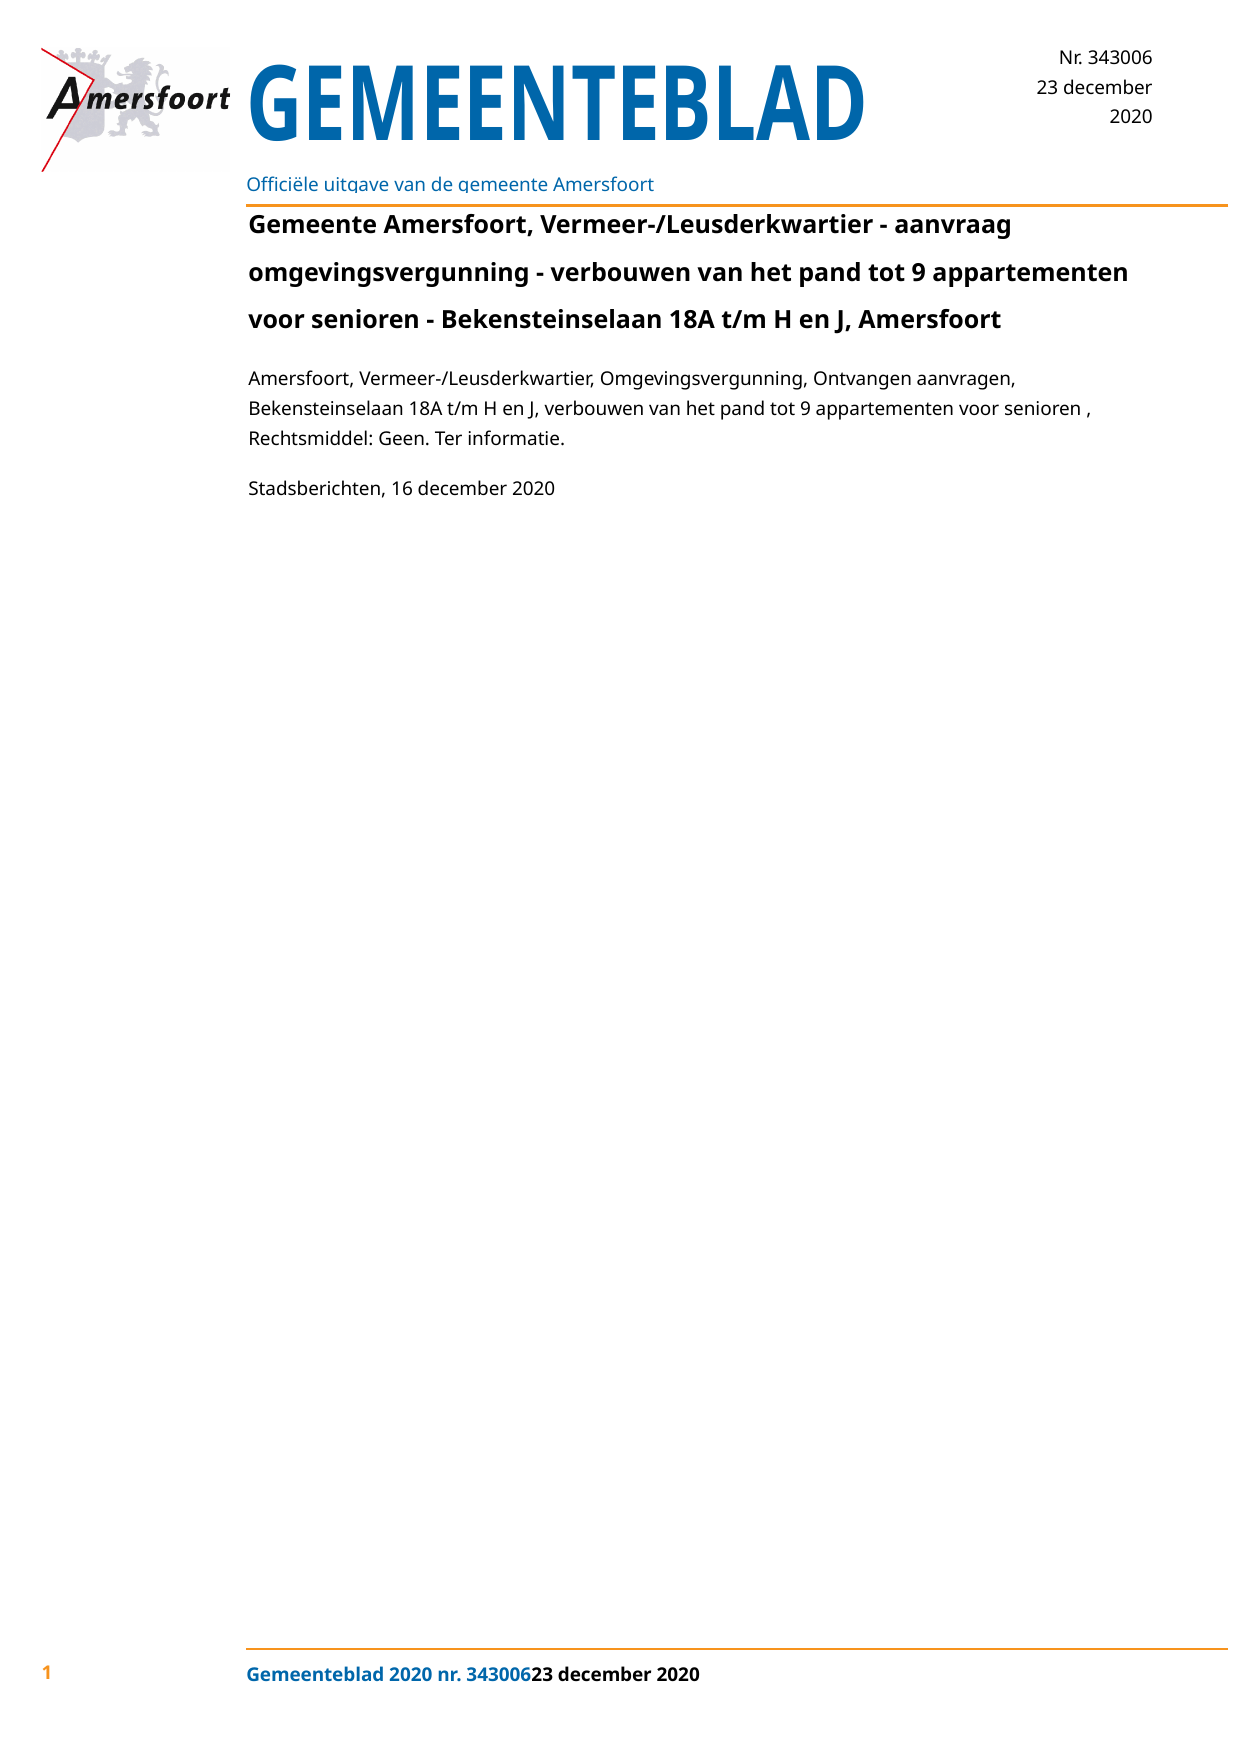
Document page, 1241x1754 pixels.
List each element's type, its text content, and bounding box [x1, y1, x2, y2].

text Gemeente Amersfoort, Vermeer-/Leusderkwartier - aanvraag omgevingsvergunning - verbouwen van het pand tot 9 appartementen voor senioren - Bekensteinselaan 18A t/m H en J, Amersfoort [248, 207, 1152, 336]
text Stadsberichten, 16 december 2020 [248, 475, 1152, 501]
text Amersfoort, Vermeer-/Leusderkwartier, Omgevingsvergunning, Ontvangen aanvragen, Bekensteinselaan 18A t/m H en J, verbouwen van het pand tot 9 appartementen voor senioren , Rechtsmiddel: Geen. Ter informatie. [248, 366, 1152, 450]
picture [41, 47, 231, 172]
